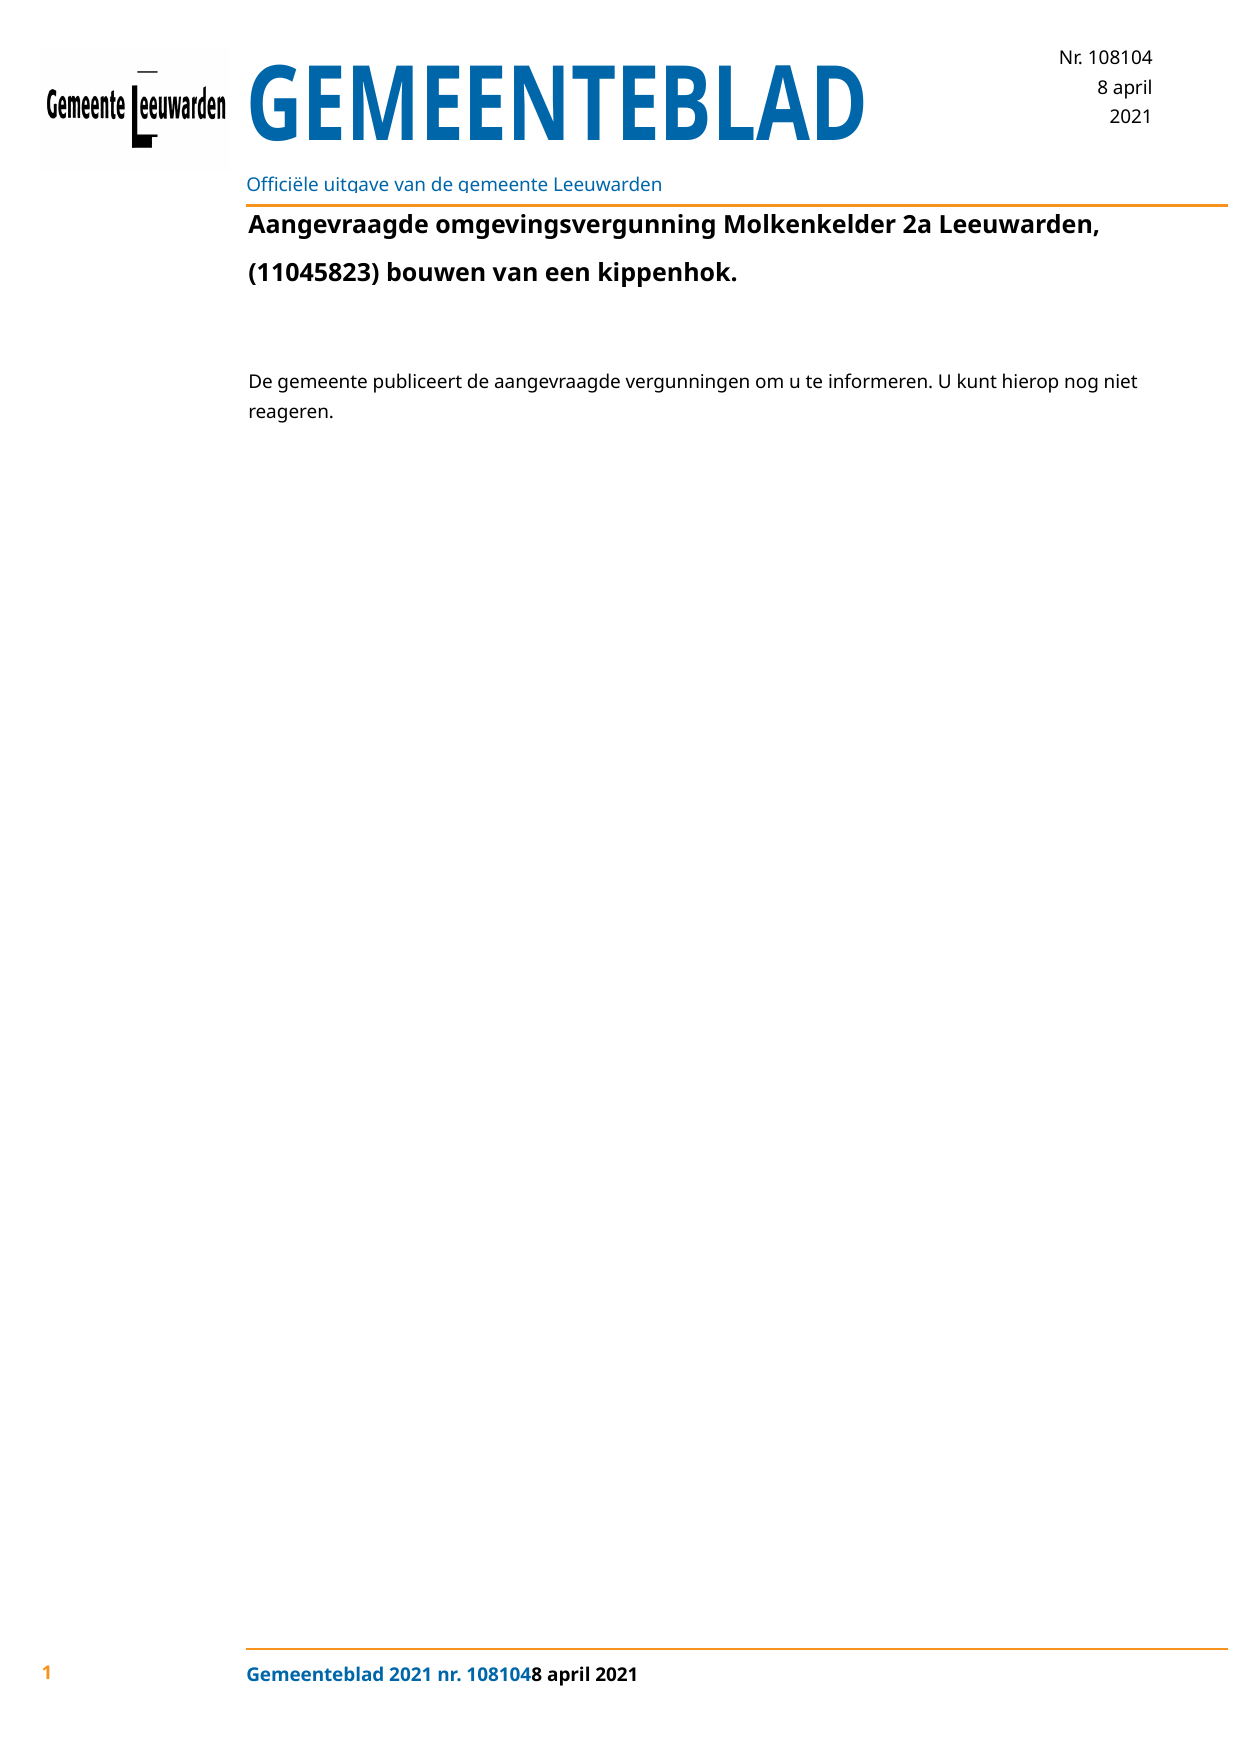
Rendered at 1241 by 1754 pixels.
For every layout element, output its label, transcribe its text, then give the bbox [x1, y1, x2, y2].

text Aangevraagde omgevingsvergunning Molkenkelder 2a Leeuwarden, (11045823) bouwen van een kippenhok. [248, 207, 1152, 288]
picture [41, 47, 231, 172]
text De gemeente publiceert de aangevraagde vergunningen om u te informeren. U kunt hierop nog niet reageren. [248, 368, 1152, 424]
